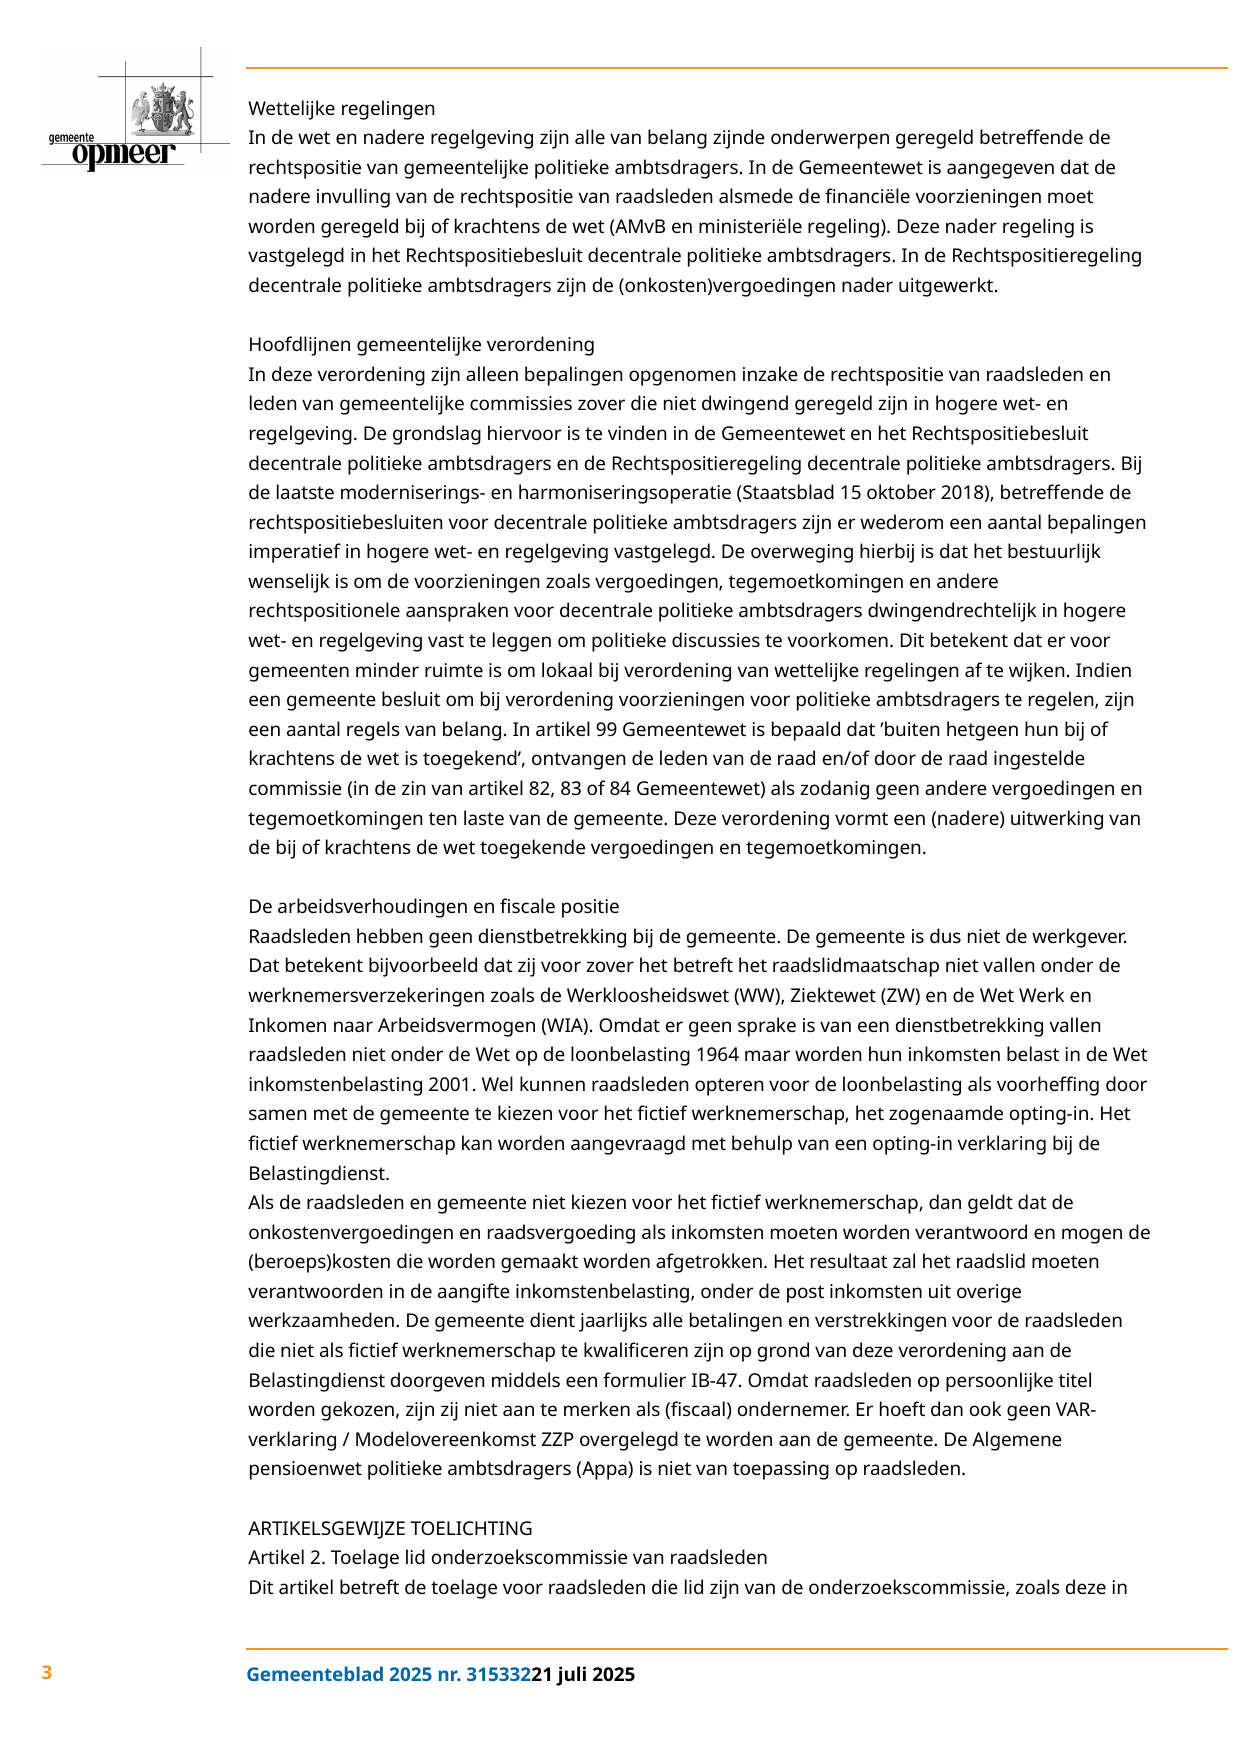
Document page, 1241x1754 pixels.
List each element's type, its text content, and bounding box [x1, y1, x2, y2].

text Artikel 2. Toelage lid onderzoekscommissie van raadsleden [248, 1544, 1152, 1570]
text Wettelijke regelingen [248, 95, 1152, 121]
text Dit artikel betreft de toelage voor raadsleden die lid zijn van de onderzoekscommissie, zoals deze in [248, 1574, 1152, 1600]
picture [41, 47, 231, 172]
text In deze verordening zijn alleen bepalingen opgenomen inzake de rechtspositie van raadsleden en leden van gemeentelijke commissies zover die niet dwingend geregeld zijn in hogere wet- en regelgeving. De grondslag hiervoor is te vinden in de Gemeentewet en het Rechtspositiebesluit decentrale politieke ambtsdragers en de Rechtspositieregeling decentrale politieke ambtsdragers. Bij de laatste moderniserings- en harmoniseringsoperatie (Staatsblad 15 oktober 2018), betreffende de rechtspositiebesluiten voor decentrale politieke ambtsdragers zijn er wederom een aantal bepalingen imperatief in hogere wet- en regelgeving vastgelegd. De overweging hierbij is dat het bestuurlijk wenselijk is om de voorzieningen zoals vergoedingen, tegemoetkomingen en andere rechtspositionele aanspraken voor decentrale politieke ambtsdragers dwingendrechtelijk in hogere wet- en regelgeving vast te leggen om politieke discussies te voorkomen. Dit betekent dat er voor gemeenten minder ruimte is om lokaal bij verordening van wettelijke regelingen af te wijken. Indien een gemeente besluit om bij verordening voorzieningen voor politieke ambtsdragers te regelen, zijn een aantal regels van belang. In artikel 99 Gemeentewet is bepaald dat ’buiten hetgeen hun bij of krachtens de wet is toegekend’, ontvangen de leden van de raad en/of door de raad ingestelde commissie (in de zin van artikel 82, 83 of 84 Gemeentewet) als zodanig geen andere vergoedingen en tegemoetkomingen ten laste van de gemeente. Deze verordening vormt een (nadere) uitwerking van de bij of krachtens de wet toegekende vergoedingen en tegemoetkomingen. [248, 361, 1152, 860]
text De arbeidsverhoudingen en fiscale positie [248, 893, 1152, 919]
text Als de raadsleden en gemeente niet kiezen voor het fictief werknemerschap, dan geldt dat de onkostenvergoedingen en raadsvergoeding als inkomsten moeten worden verantwoord en mogen de (beroeps)kosten die worden gemaakt worden afgetrokken. Het resultaat zal het raadslid moeten verantwoorden in de aangifte inkomstenbelasting, onder de post inkomsten uit overige werkzaamheden. De gemeente dient jaarlijks alle betalingen en verstrekkingen voor de raadsleden die niet als fictief werknemerschap te kwalificeren zijn op grond van deze verordening aan de Belastingdienst doorgeven middels een formulier IB-47. Omdat raadsleden op persoonlijke titel worden gekozen, zijn zij niet aan te merken als (fiscaal) ondernemer. Er hoeft dan ook geen VAR-verklaring / Modelovereenkomst ZZP overgelegd te worden aan de gemeente. De Algemene pensioenwet politieke ambtsdragers (Appa) is niet van toepassing op raadsleden. [248, 1189, 1152, 1481]
text ARTIKELSGEWIJZE TOELICHTING [248, 1515, 1152, 1541]
text In de wet en nadere regelgeving zijn alle van belang zijnde onderwerpen geregeld betreffende de rechtspositie van gemeentelijke politieke ambtsdragers. In de Gemeentewet is aangegeven dat de nadere invulling van de rechtspositie van raadsleden alsmede de financiële voorzieningen moet worden geregeld bij of krachtens de wet (AMvB en ministeriële regeling). Deze nader regeling is vastgelegd in het Rechtspositiebesluit decentrale politieke ambtsdragers. In de Rechtspositieregeling decentrale politieke ambtsdragers zijn de (onkosten)vergoedingen nader uitgewerkt. [248, 124, 1152, 298]
text Raadsleden hebben geen dienstbetrekking bij de gemeente. De gemeente is dus niet de werkgever. Dat betekent bijvoorbeeld dat zij voor zover het betreft het raadslidmaatschap niet vallen onder de werknemersverzekeringen zoals de Werkloosheidswet (WW), Ziektewet (ZW) en de Wet Werk en Inkomen naar Arbeidsvermogen (WIA). Omdat er geen sprake is van een dienstbetrekking vallen raadsleden niet onder de Wet op de loonbelasting 1964 maar worden hun inkomsten belast in de Wet inkomstenbelasting 2001. Wel kunnen raadsleden opteren voor de loonbelasting als voorheffing door samen met de gemeente te kiezen voor het fictief werknemerschap, het zogenaamde opting-in. Het fictief werknemerschap kan worden aangevraagd met behulp van een opting-in verklaring bij de Belastingdienst. [248, 923, 1152, 1186]
text Hoofdlijnen gemeentelijke verordening [248, 331, 1152, 357]
